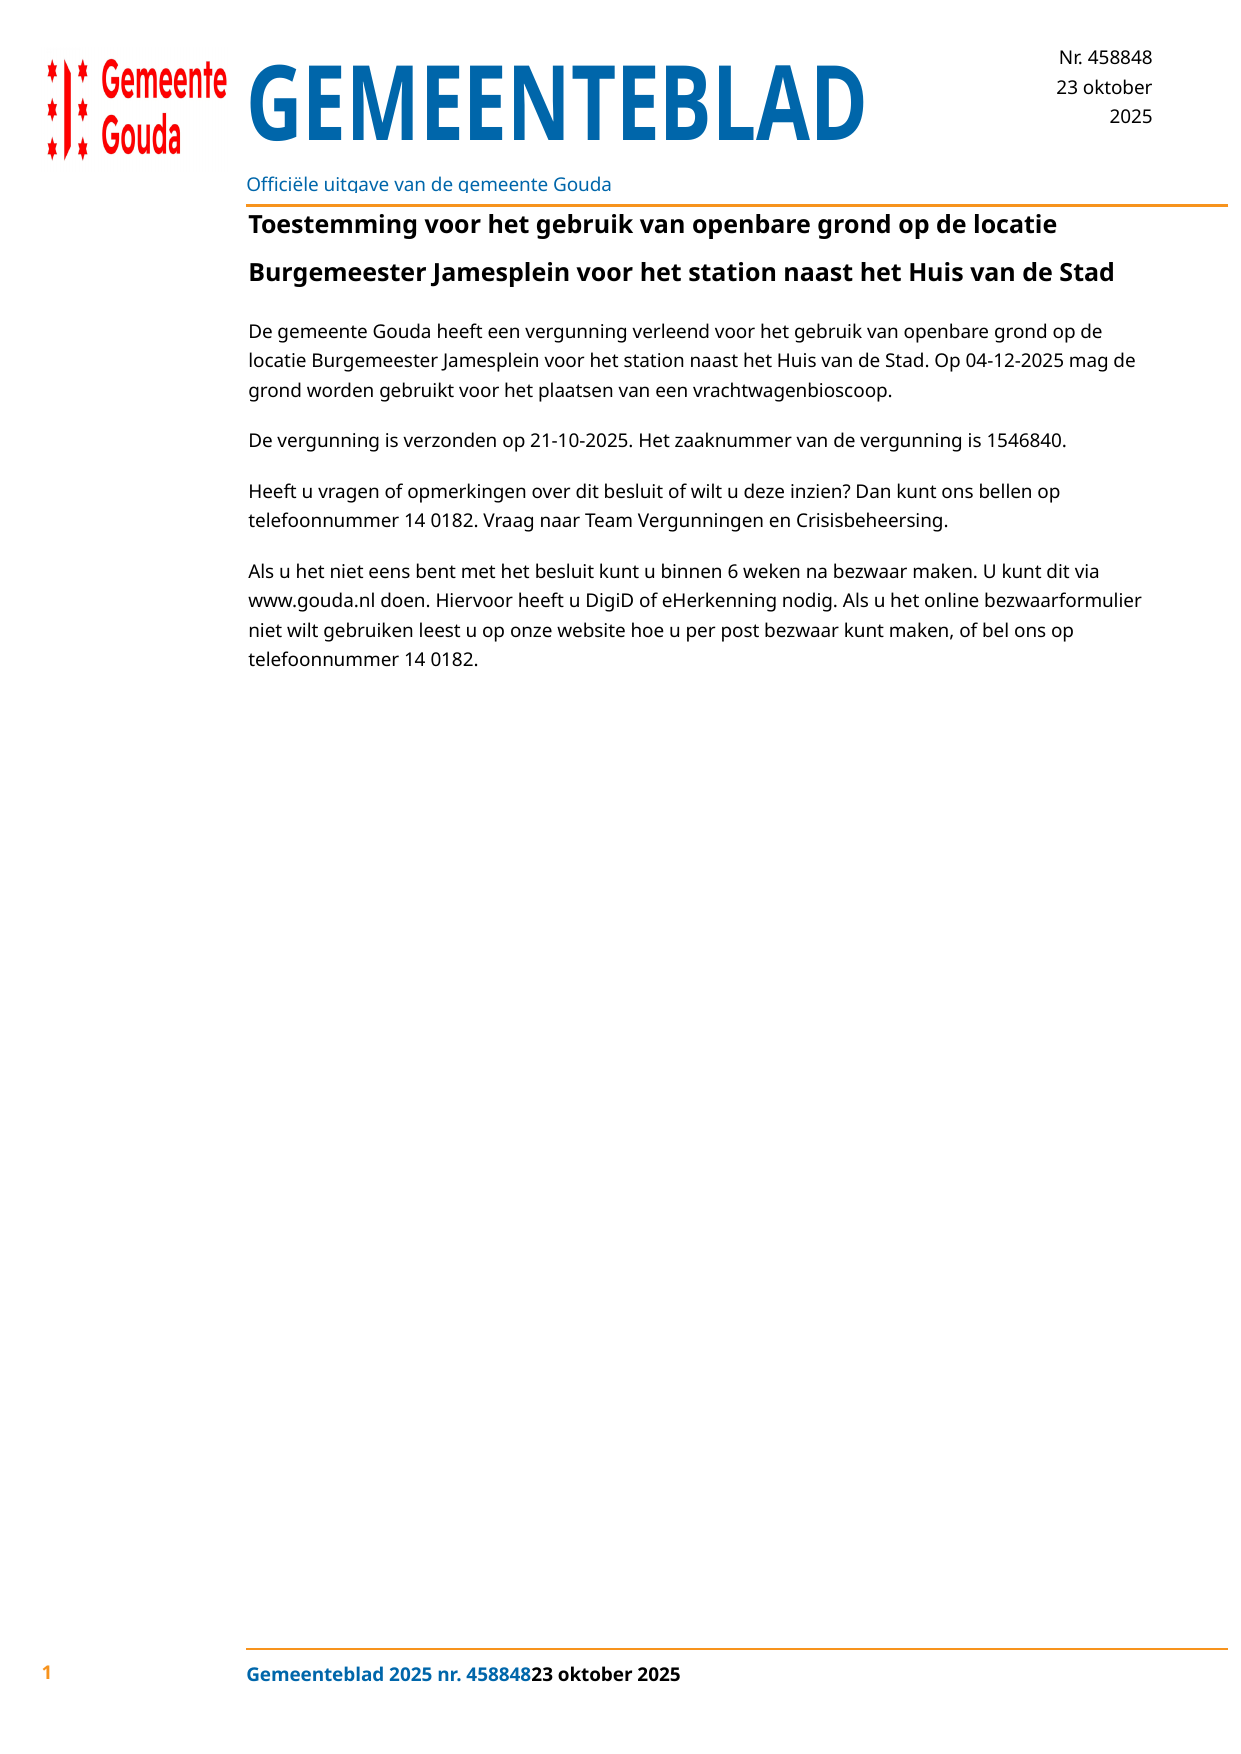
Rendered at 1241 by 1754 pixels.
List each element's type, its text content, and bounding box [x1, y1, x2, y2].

text De vergunning is verzonden op 21-10-2025. Het zaaknummer van de vergunning is 1546840. [248, 427, 1152, 453]
text Als u het niet eens bent met het besluit kunt u binnen 6 weken na bezwaar maken. U kunt dit via www.gouda.nl doen. Hiervoor heeft u DigiD of eHerkenning nodig. Als u het online bezwaarformulier niet wilt gebruiken leest u op onze website hoe u per post bezwaar kunt maken, of bel ons op telefoonnummer 14 0182. [248, 558, 1152, 672]
text Heeft u vragen of opmerkingen over dit besluit of wilt u deze inzien? Dan kunt ons bellen op telefoonnummer 14 0182. Vraag naar Team Vergunningen en Crisisbeheersing. [248, 478, 1152, 533]
picture [41, 47, 231, 172]
text De gemeente Gouda heeft een vergunning verleend voor het gebruik van openbare grond op de locatie Burgemeester Jamesplein voor het station naast het Huis van de Stad. Op 04-12-2025 mag de grond worden gebruikt voor het plaatsen van een vrachtwagenbioscoop. [248, 318, 1152, 403]
text Toestemming voor het gebruik van openbare grond op de locatie Burgemeester Jamesplein voor het station naast het Huis van de Stad [248, 207, 1152, 288]
